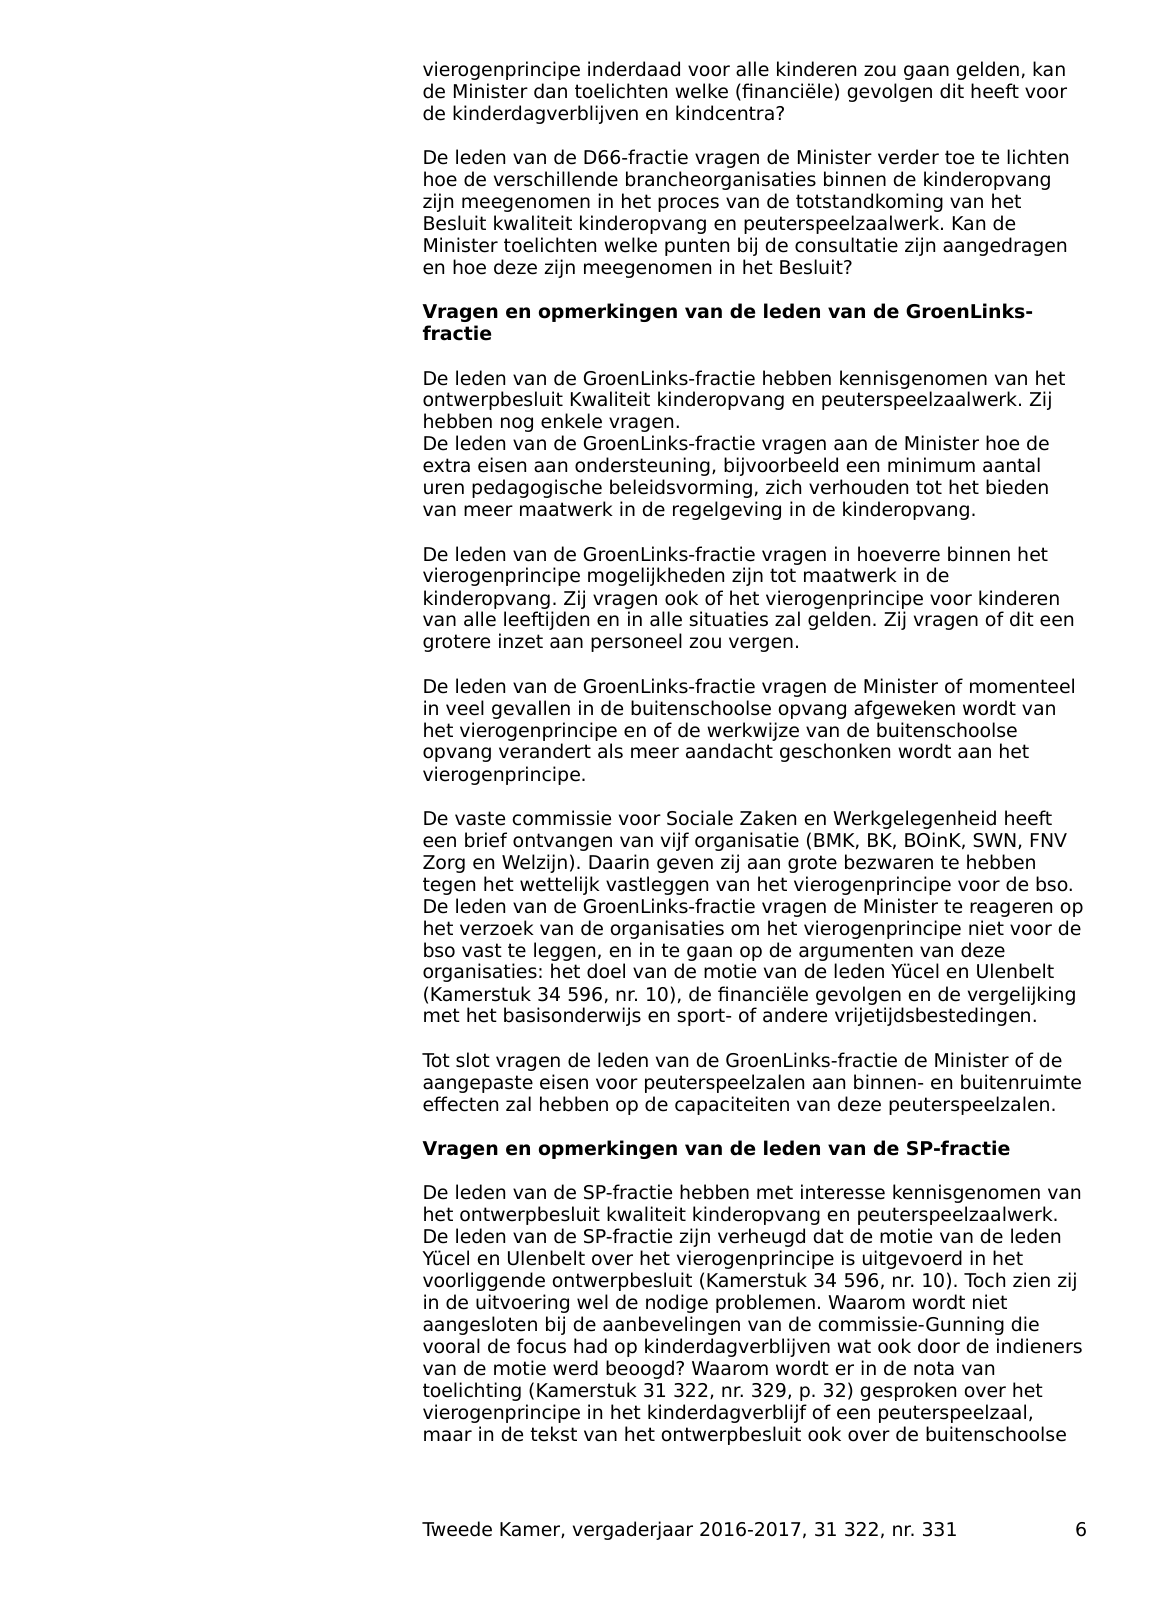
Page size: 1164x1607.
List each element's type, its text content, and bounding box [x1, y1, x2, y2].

text De vaste commissie voor Sociale Zaken en Werkgelegenheid heeft een brief ontvangen van vijf organisatie (BMK, BK, BOinK, SWN, FNV Zorg en Welzijn). Daarin geven zij aan grote bezwaren te hebben tegen het wettelijk vastleggen van het vierogenprincipe voor de bso. [422, 808, 1087, 896]
text De leden van de GroenLinks-fractie vragen de Minister of momenteel in veel gevallen in de buitenschoolse opvang afgeweken wordt van het vierogenprincipe en of de werkwijze van de buitenschoolse opvang verandert als meer aandacht geschonken wordt aan het vierogenprincipe. [422, 676, 1087, 785]
text De leden van de SP-fractie hebben met interesse kennisgenomen van het ontwerpbesluit kwaliteit kinderopvang en peuterspeelzaalwerk. De leden van de SP-fractie zijn verheugd dat de motie van de leden Yücel en Ulenbelt over het vierogenprincipe is uitgevoerd in het voorliggende ontwerpbesluit (Kamerstuk 34 596, nr. 10). Toch zien zij in de uitvoering wel de nodige problemen. Waarom wordt niet aangesloten bij de aanbevelingen van de commissie-Gunning die vooral de focus had op kinderdagverblijven wat ook door de indieners van de motie werd beoogd? Waarom wordt er in de nota van toelichting (Kamerstuk 31 322, nr. 329, p. 32) gesproken over het vierogenprincipe in het kinderdagverblijf of een peuterspeelzaal, maar in de tekst van het ontwerpbesluit ook over de buitenschoolse [422, 1182, 1087, 1446]
text De leden van de GroenLinks-fractie vragen in hoeverre binnen het vierogenprincipe mogelijkheden zijn tot maatwerk in de kinderopvang. Zij vragen ook of het vierogenprincipe voor kinderen van alle leeftijden en in alle situaties zal gelden. Zij vragen of dit een grotere inzet aan personeel zou vergen. [422, 543, 1087, 653]
text De leden van de GroenLinks-fractie vragen aan de Minister hoe de extra eisen aan ondersteuning, bijvoorbeeld een minimum aantal uren pedagogische beleidsvorming, zich verhouden tot het bieden van meer maatwerk in de regelgeving in de kinderopvang. [422, 433, 1087, 521]
text Tot slot vragen de leden van de GroenLinks-fractie de Minister of de aangepaste eisen voor peuterspeelzalen aan binnen- en buitenruimte effecten zal hebben op de capaciteiten van deze peuterspeelzalen. [422, 1049, 1087, 1116]
text De leden van de D66-fractie vragen de Minister verder toe te lichten hoe de verschillende brancheorganisaties binnen de kinderopvang zijn meegenomen in het proces van de totstandkoming van het Besluit kwaliteit kinderopvang en peuterspeelzaalwerk. Kan de Minister toelichten welke punten bij de consultatie zijn aangedragen en hoe deze zijn meegenomen in het Besluit? [422, 147, 1087, 279]
text De leden van de GroenLinks-fractie vragen de Minister te reageren op het verzoek van de organisaties om het vierogenprincipe niet voor de bso vast te leggen, en in te gaan op de argumenten van deze organisaties: het doel van de motie van de leden Yücel en Ulenbelt (Kamerstuk 34 596, nr. 10), de financiële gevolgen en de vergelijking met het basisonderwijs en sport- of andere vrijetijdsbestedingen. [422, 896, 1087, 1027]
text vierogenprincipe inderdaad voor alle kinderen zou gaan gelden, kan de Minister dan toelichten welke (financiële) gevolgen dit heeft voor de kinderdagverblijven en kindcentra? [422, 59, 1087, 125]
text De leden van de GroenLinks-fractie hebben kennisgenomen van het ontwerpbesluit Kwaliteit kinderopvang en peuterspeelzaalwerk. Zij hebben nog enkele vragen. [422, 367, 1087, 433]
subtitle Vragen en opmerkingen van de leden van de SP-fractie [422, 1138, 1087, 1160]
subtitle Vragen en opmerkingen van de leden van de GroenLinks-fractie [422, 301, 1087, 345]
